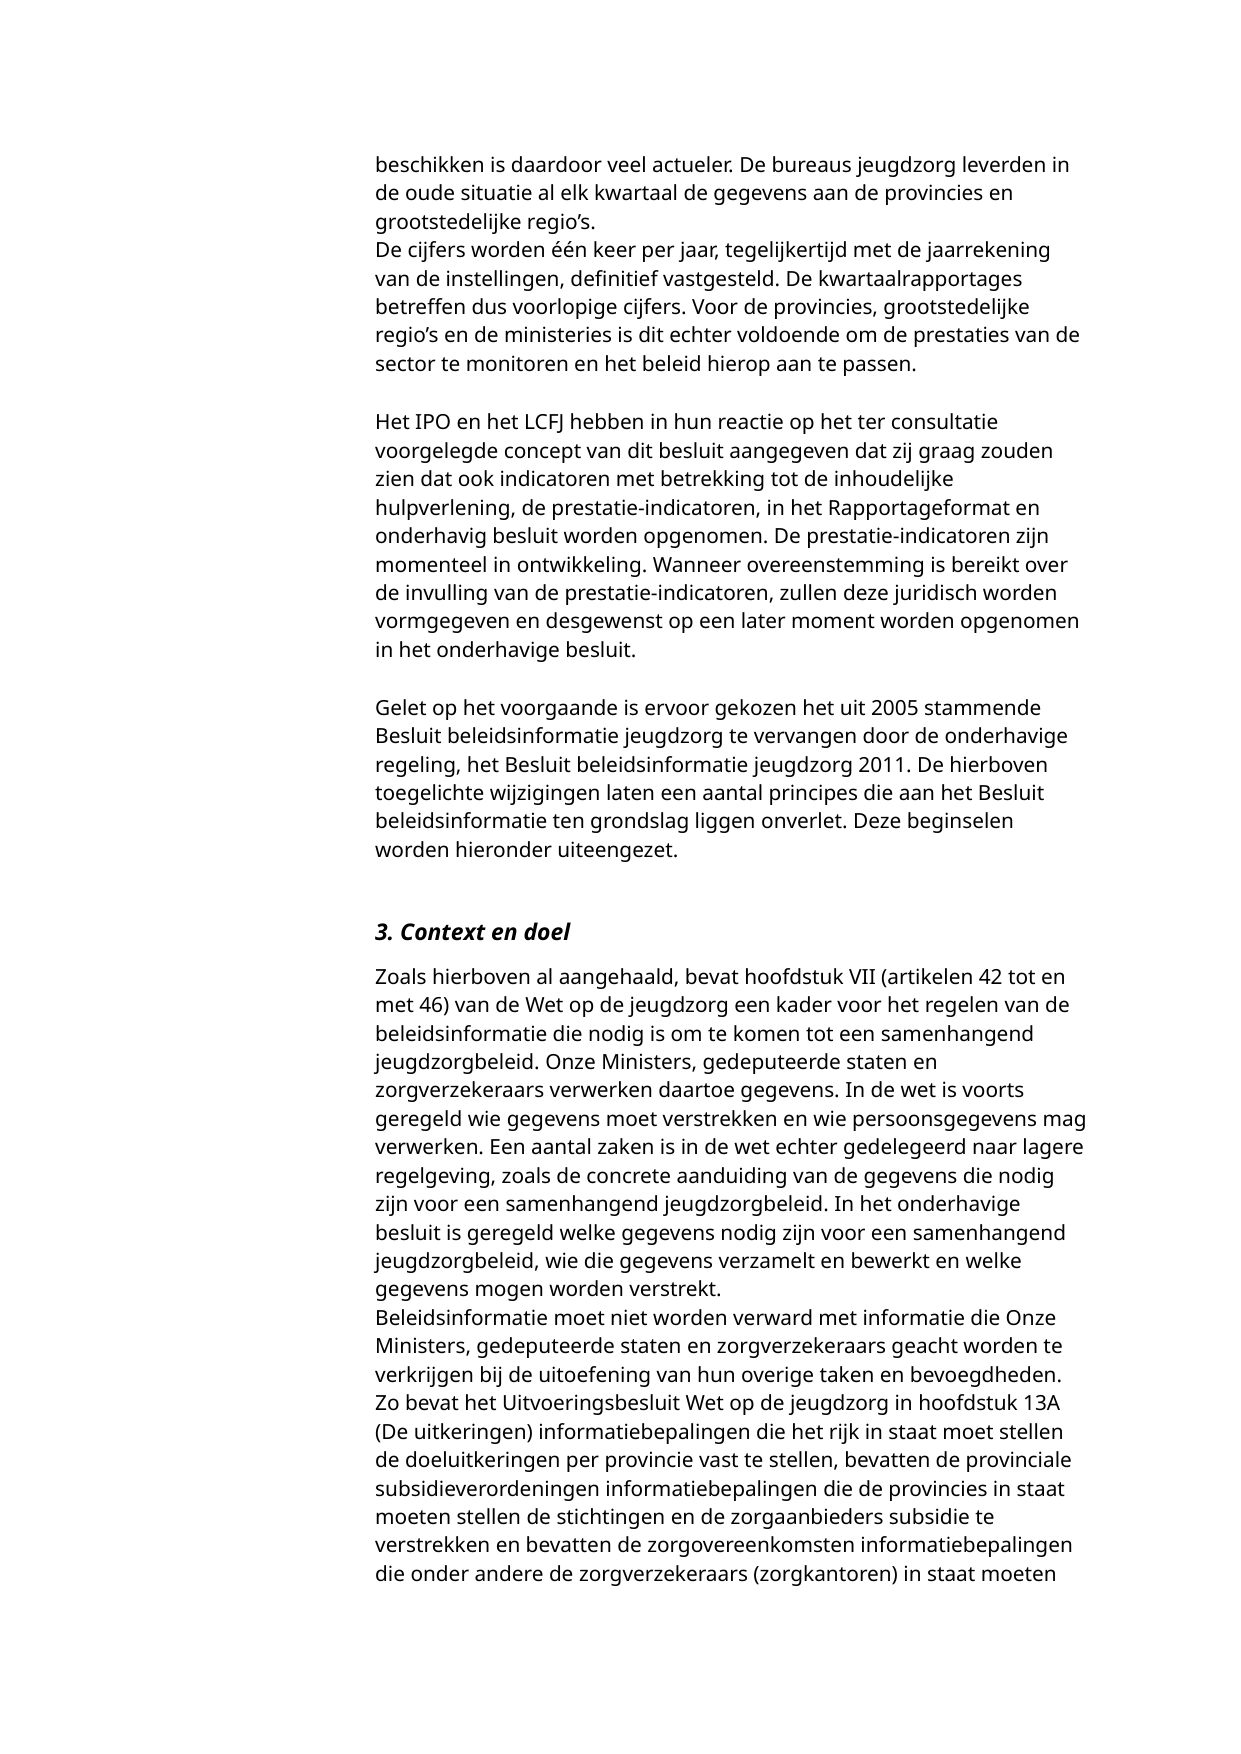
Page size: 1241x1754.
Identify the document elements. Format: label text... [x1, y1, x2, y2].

text Het IPO en het LCFJ hebben in hun reactie op het ter consultatie voorgelegde concept van dit besluit aangegeven dat zij graag zouden zien dat ook indicatoren met betrekking tot de inhoudelijke hulpverlening, de prestatie-indicatoren, in het Rapportageformat en onderhavig besluit worden opgenomen. De prestatie-indicatoren zijn momenteel in ontwikkeling. Wanneer overeenstemming is bereikt over de invulling van de prestatie-indicatoren, zullen deze juridisch worden vormgegeven en desgewenst op een later moment worden opgenomen in het onderhavige besluit. [375, 407, 1090, 663]
text De cijfers worden één keer per jaar, tegelijkertijd met de jaarrekening van de instellingen, definitief vastgesteld. De kwartaalrapportages betreffen dus voorlopige cijfers. Voor de provincies, grootstedelijke regio’s en de ministeries is dit echter voldoende om de prestaties van de sector te monitoren en het beleid hierop aan te passen. [375, 235, 1090, 377]
text beschikken is daardoor veel actueler. De bureaus jeugdzorg leverden in de oude situatie al elk kwartaal de gegevens aan de provincies en grootstedelijke regio’s. [375, 150, 1090, 235]
text Gelet op het voorgaande is ervoor gekozen het uit 2005 stammende Besluit beleidsinformatie jeugdzorg te vervangen door de onderhavige regeling, het Besluit beleidsinformatie jeugdzorg 2011. De hierboven toegelichte wijzigingen laten een aantal principes die aan het Besluit beleidsinformatie ten grondslag liggen onverlet. Deze beginselen worden hieronder uiteengezet. [375, 693, 1090, 863]
text Zoals hierboven al aangehaald, bevat hoofdstuk VII (artikelen 42 tot en met 46) van de Wet op de jeugdzorg een kader voor het regelen van de beleidsinformatie die nodig is om te komen tot een samenhangend jeugdzorgbeleid. Onze Ministers, gedeputeerde staten en zorgverzekeraars verwerken daartoe gegevens. In de wet is voorts geregeld wie gegevens moet verstrekken en wie persoonsgegevens mag verwerken. Een aantal zaken is in de wet echter gedelegeerd naar lagere regelgeving, zoals de concrete aanduiding van de gegevens die nodig zijn voor een samenhangend jeugdzorgbeleid. In het onderhavige besluit is geregeld welke gegevens nodig zijn voor een samenhangend jeugdzorgbeleid, wie die gegevens verzamelt en bewerkt en welke gegevens mogen worden verstrekt. [375, 962, 1090, 1303]
subtitle 3. Context en doel [375, 916, 1090, 947]
text Beleidsinformatie moet niet worden verward met informatie die Onze Ministers, gedeputeerde staten en zorgverzekeraars geacht worden te verkrijgen bij de uitoefening van hun overige taken en bevoegdheden. Zo bevat het Uitvoeringsbesluit Wet op de jeugdzorg in hoofdstuk 13A (De uitkeringen) informatiebepalingen die het rijk in staat moet stellen de doeluitkeringen per provincie vast te stellen, bevatten de provinciale subsidieverordeningen informatiebepalingen die de provincies in staat moeten stellen de stichtingen en de zorgaanbieders subsidie te verstrekken en bevatten de zorgovereenkomsten informatiebepalingen die onder andere de zorgverzekeraars (zorgkantoren) in staat moeten [375, 1303, 1090, 1587]
